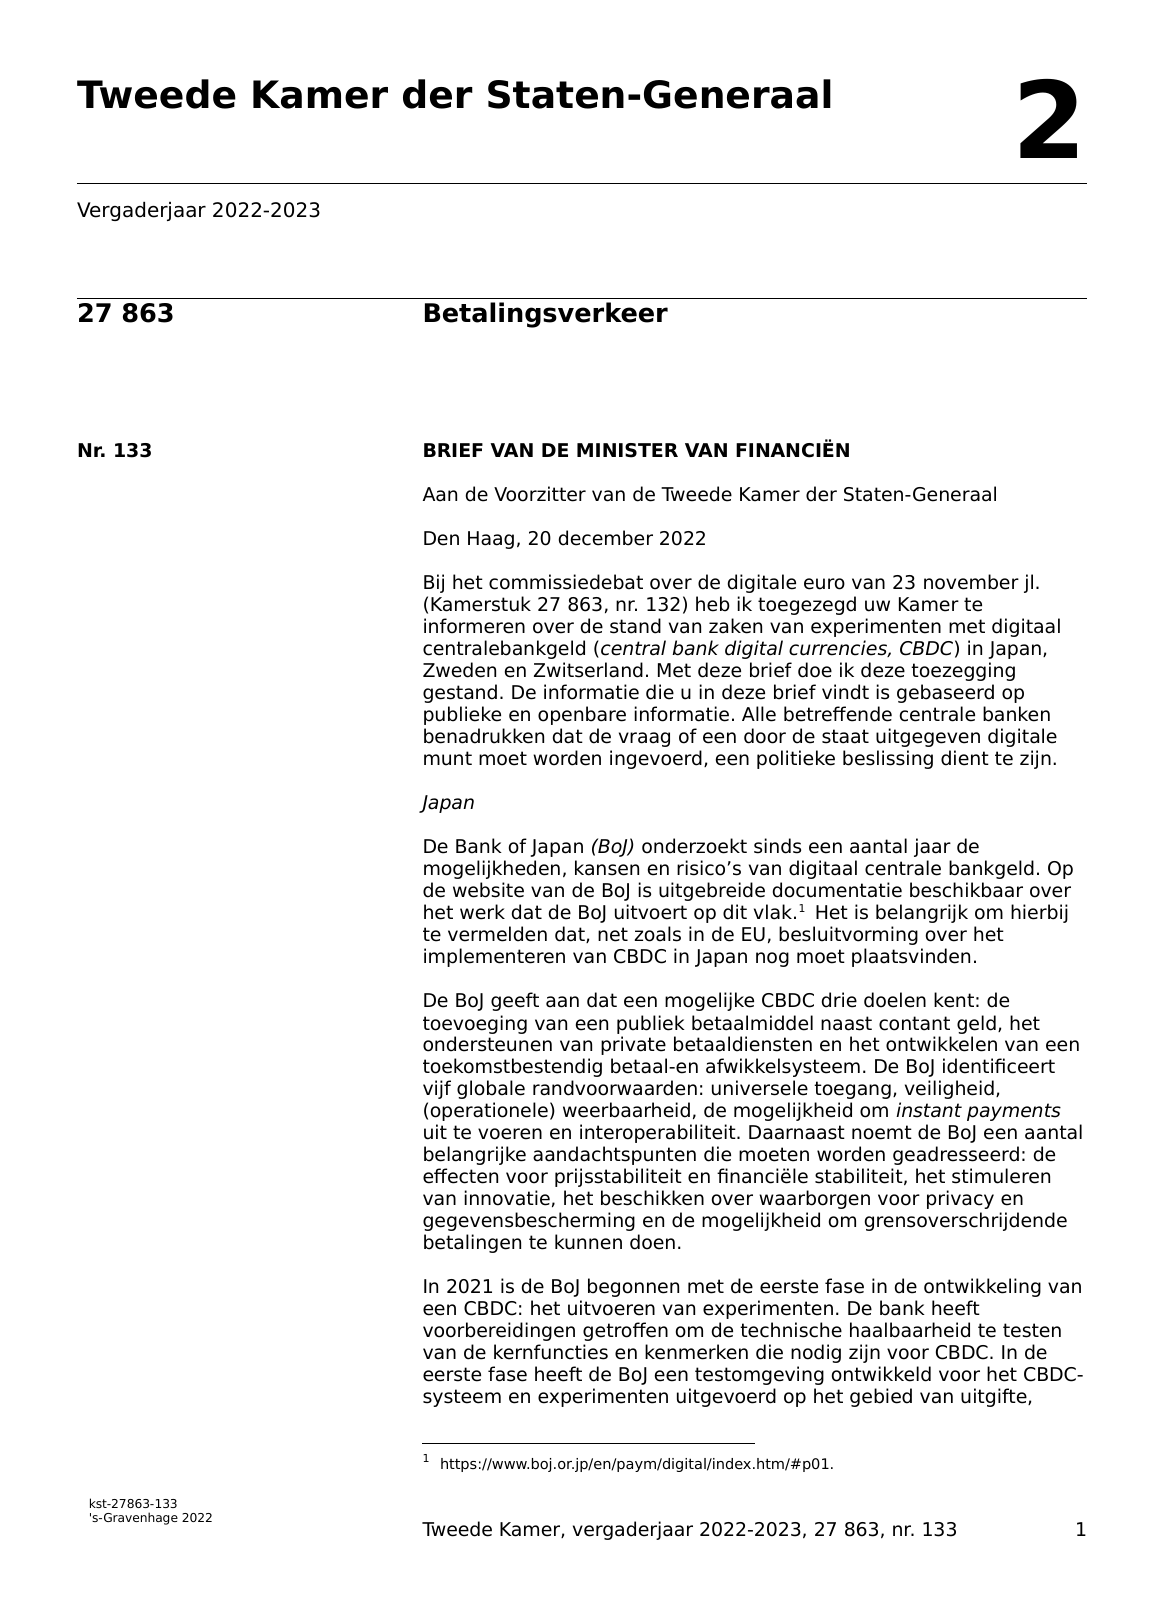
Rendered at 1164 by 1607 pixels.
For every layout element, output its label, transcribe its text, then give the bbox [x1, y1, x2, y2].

text Bij het commissiedebat over de digitale euro van 23 november jl. (Kamerstuk 27 863, nr. 132) heb ik toegezegd uw Kamer te informeren over de stand van zaken van experimenten met digitaal centralebankgeld (central bank digital currencies, CBDC) in Japan, Zweden en Zwitserland. Met deze brief doe ik deze toezegging gestand. De informatie die u in deze brief vindt is gebaseerd op publieke en openbare informatie. Alle betreffende centrale banken benadrukken dat de vraag of een door de staat uitgegeven digitale munt moet worden ingevoerd, een politieke beslissing dient te zijn. [422, 572, 1087, 770]
text 's-Gravenhage 2022 [88, 1511, 323, 1525]
text De BoJ geeft aan dat een mogelijke CBDC drie doelen kent: de toevoeging van een publiek betaalmiddel naast contant geld, het ondersteunen van private betaaldiensten en het ontwikkelen van een toekomstbestendig betaal-en afwikkelsysteem. De BoJ identificeert vijf globale randvoorwaarden: universele toegang, veiligheid, (operationele) weerbaarheid, de mogelijkheid om instant payments uit te voeren en interoperabiliteit. Daarnaast noemt de BoJ een aantal belangrijke aandachtspunten die moeten worden geadresseerd: de effecten voor prijsstabiliteit en financiële stabiliteit, het stimuleren van innovatie, het beschikken over waarborgen voor privacy en gegevensbescherming en de mogelijkheid om grensoverschrijdende betalingen te kunnen doen. [422, 990, 1087, 1254]
table_header 2 [886, 59, 1087, 183]
text In 2021 is de BoJ begonnen met de eerste fase in de ontwikkeling van een CBDC: het uitvoeren van experimenten. De bank heeft voorbereidingen getroffen om de technische haalbaarheid te testen van de kernfuncties en kenmerken die nodig zijn voor CBDC. In de eerste fase heeft de BoJ een testomgeving ontwikkeld voor het CBDC-systeem en experimenten uitgevoerd op het gebied van uitgifte, [422, 1276, 1087, 1408]
text De Bank of Japan (BoJ) onderzoekt sinds een aantal jaar de mogelijkheden, kansen en risico’s van digitaal centrale bankgeld. Op de website van de BoJ is uitgebreide documentatie beschikbaar over het werk dat de BoJ uitvoert op dit vlak. Het is belangrijk om hierbij te vermelden dat, net zoals in de EU, besluitvorming over het implementeren van CBDC in Japan nog moet plaatsvinden. [422, 836, 1087, 968]
table_cell Vergaderjaar 2022-2023 [77, 184, 1087, 298]
subtitle 27 863 Betalingsverkeer [77, 299, 1087, 329]
table_header Tweede Kamer der Staten-Generaal [77, 59, 886, 183]
text kst-27863-133 [88, 1497, 323, 1511]
subtitle Nr. 133 BRIEF VAN DE MINISTER VAN FINANCIËN [77, 440, 1087, 462]
text Aan de Voorzitter van de Tweede Kamer der Staten-Generaal [422, 484, 1087, 506]
text https://www.boj.or.jp/en/paym/digital/index.htm/#p01. [422, 1452, 1087, 1474]
text Den Haag, 20 december 2022 [422, 528, 1087, 550]
subtitle Japan [422, 792, 1087, 814]
